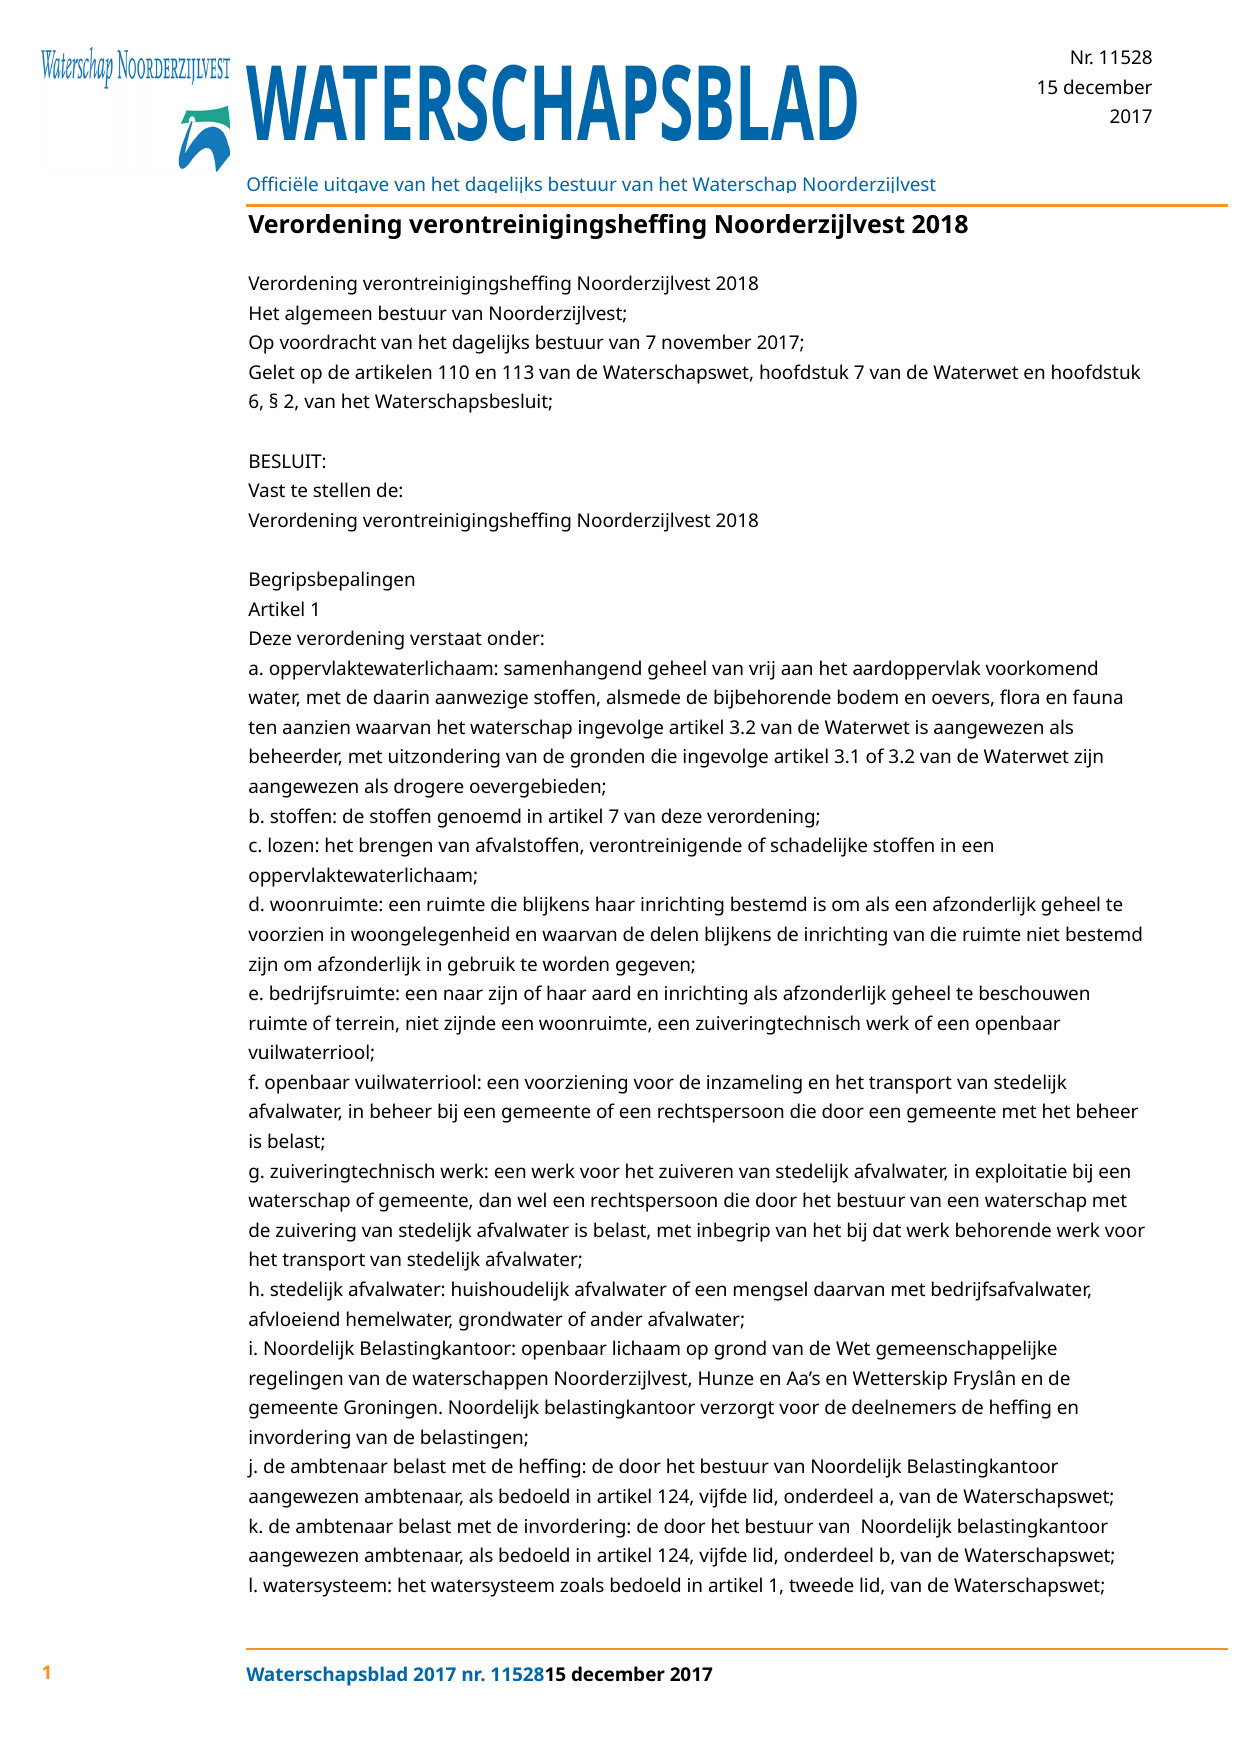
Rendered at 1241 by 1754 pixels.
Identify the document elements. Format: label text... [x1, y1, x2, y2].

text Artikel 1 [248, 596, 1152, 621]
text Begripsbepalingen [248, 566, 1152, 592]
text l. watersysteem: het watersysteem zoals bedoeld in artikel 1, tweede lid, van de Waterschapswet; [248, 1572, 1152, 1598]
text d. woonruimte: een ruimte die blijkens haar inrichting bestemd is om als een afzonderlijk geheel te voorzien in woongelegenheid en waarvan de delen blijkens de inrichting van die ruimte niet bestemd zijn om afzonderlijk in gebruik te worden gegeven; [248, 892, 1152, 976]
text c. lozen: het brengen van afvalstoffen, verontreinigende of schadelijke stoffen in een oppervlaktewaterlichaam; [248, 832, 1152, 888]
text Verordening verontreinigingsheffing Noorderzijlvest 2018 [248, 507, 1152, 533]
text f. openbaar vuilwaterriool: een voorziening voor de inzameling en het transport van stedelijk afvalwater, in beheer bij een gemeente of een rechtspersoon die door een gemeente met het beheer is belast; [248, 1069, 1152, 1154]
text g. zuiveringtechnisch werk: een werk voor het zuiveren van stedelijk afvalwater, in exploitatie bij een waterschap of gemeente, dan wel een rechtspersoon die door het bestuur van een waterschap met de zuivering van stedelijk afvalwater is belast, met inbegrip van het bij dat werk behorende werk voor het transport van stedelijk afvalwater; [248, 1158, 1152, 1272]
text Deze verordening verstaat onder: [248, 625, 1152, 651]
text Verordening verontreinigingsheffing Noorderzijlvest 2018 [248, 207, 1152, 241]
text BESLUIT: [248, 448, 1152, 473]
text Vast te stellen de: [248, 477, 1152, 503]
text a. oppervlaktewaterlichaam: samenhangend geheel van vrij aan het aardoppervlak voorkomend water, met de daarin aanwezige stoffen, alsmede de bijbehorende bodem en oevers, flora en fauna ten aanzien waarvan het waterschap ingevolge artikel 3.2 van de Waterwet is aangewezen als beheerder, met uitzondering van de gronden die ingevolge artikel 3.1 of 3.2 van de Waterwet zijn aangewezen als drogere oevergebieden; [248, 655, 1152, 799]
text i. Noordelijk Belastingkantoor: openbaar lichaam op grond van de Wet gemeenschappelijke regelingen van de waterschappen Noorderzijlvest, Hunze en Aa’s en Wetterskip Fryslân en de gemeente Groningen. Noordelijk belastingkantoor verzorgt voor de deelnemers de heffing en invordering van de belastingen; [248, 1335, 1152, 1450]
text b. stoffen: de stoffen genoemd in artikel 7 van deze verordening; [248, 803, 1152, 828]
text k. de ambtenaar belast met de invordering: de door het bestuur van Noordelijk belastingkantoor aangewezen ambtenaar, als bedoeld in artikel 124, vijfde lid, onderdeel b, van de Waterschapswet; [248, 1513, 1152, 1568]
text Verordening verontreinigingsheffing Noorderzijlvest 2018 [248, 270, 1152, 296]
picture [41, 47, 231, 172]
text e. bedrijfsruimte: een naar zijn of haar aard en inrichting als afzonderlijk geheel te beschouwen ruimte of terrein, niet zijnde een woonruimte, een zuiveringtechnisch werk of een openbaar vuilwaterriool; [248, 980, 1152, 1065]
text j. de ambtenaar belast met de heffing: de door het bestuur van Noordelijk Belastingkantoor aangewezen ambtenaar, als bedoeld in artikel 124, vijfde lid, onderdeel a, van de Waterschapswet; [248, 1454, 1152, 1509]
text Op voordracht van het dagelijks bestuur van 7 november 2017; [248, 329, 1152, 355]
text h. stedelijk afvalwater: huishoudelijk afvalwater of een mengsel daarvan met bedrijfsafvalwater, afvloeiend hemelwater, grondwater of ander afvalwater; [248, 1276, 1152, 1331]
text Gelet op de artikelen 110 en 113 van de Waterschapswet, hoofdstuk 7 van de Waterwet en hoofdstuk 6, § 2, van het Waterschapsbesluit; [248, 359, 1152, 414]
text Het algemeen bestuur van Noorderzijlvest; [248, 300, 1152, 326]
